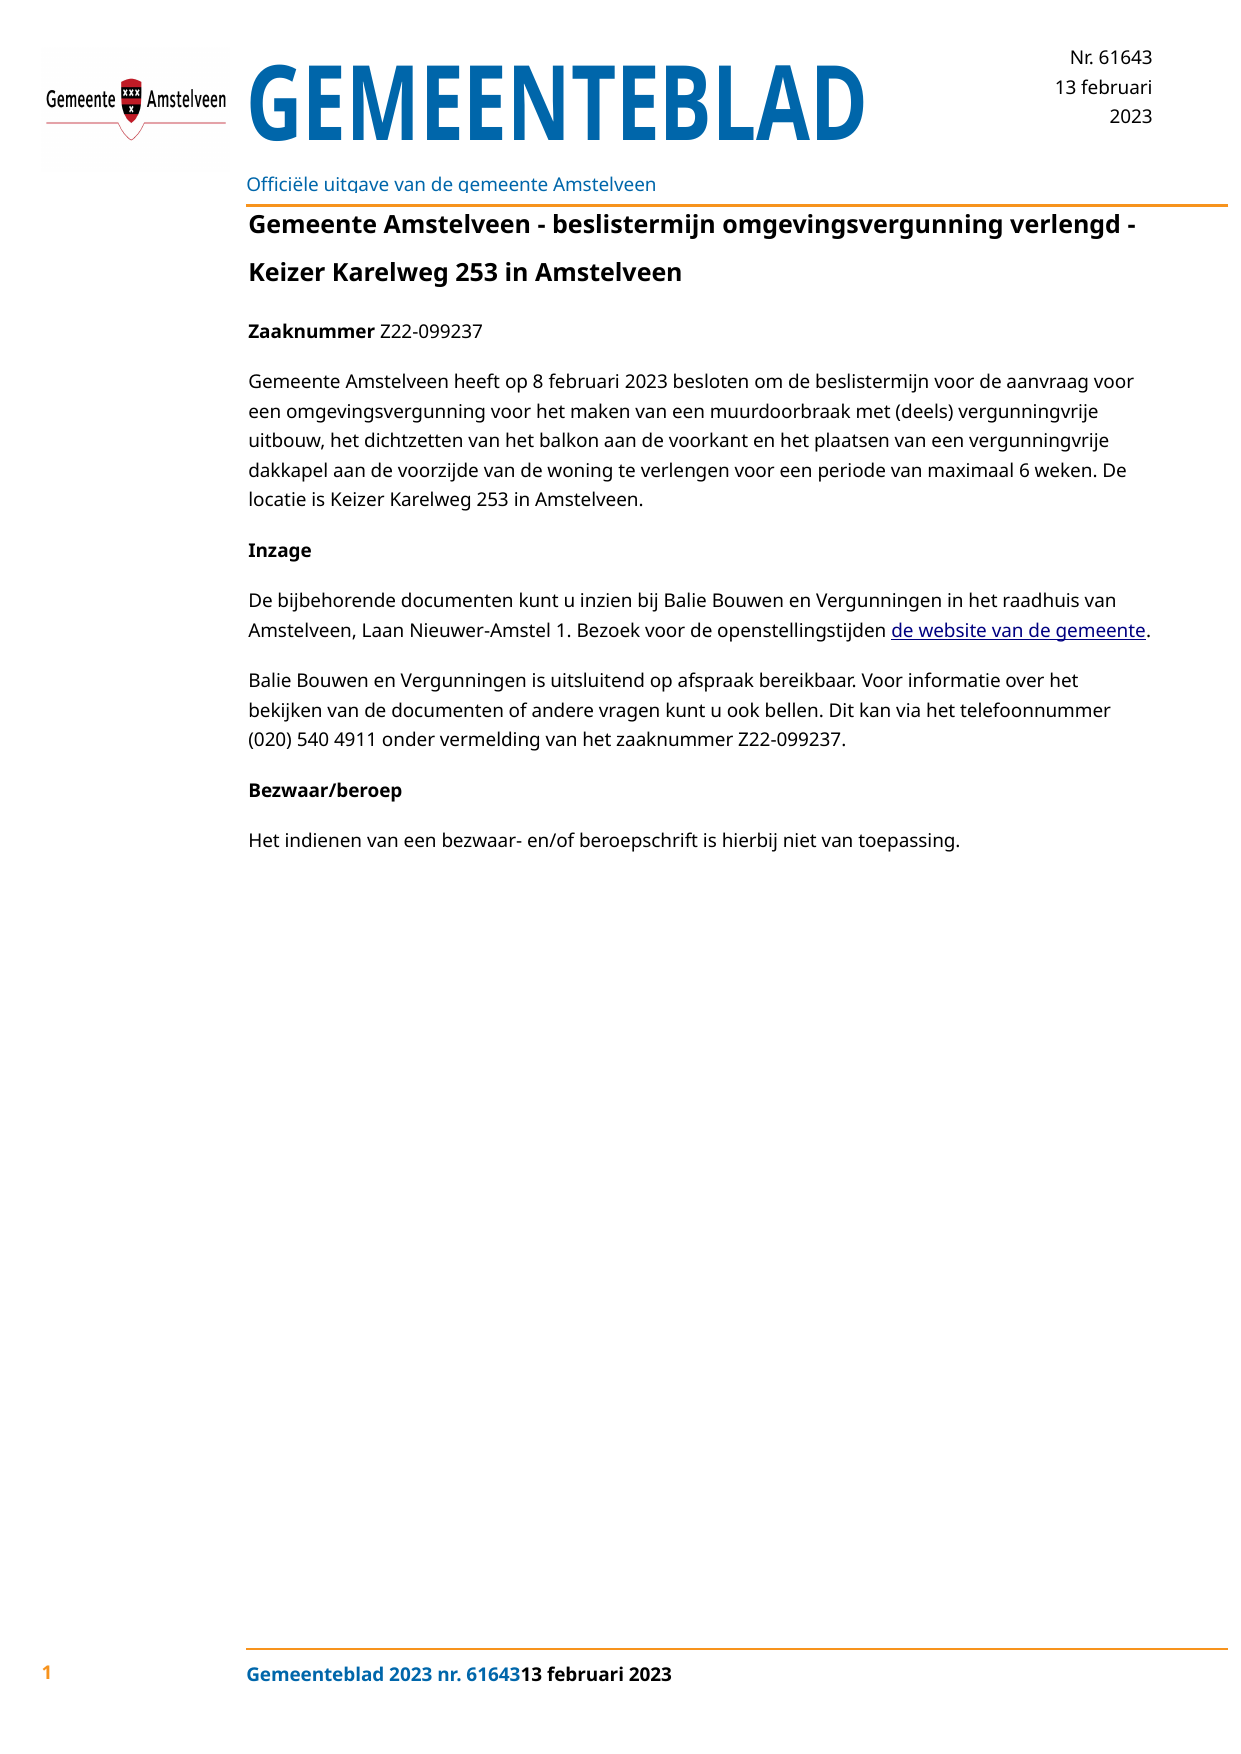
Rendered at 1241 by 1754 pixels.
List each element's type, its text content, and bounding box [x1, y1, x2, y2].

text Bezwaar/beroep [248, 777, 1152, 803]
text De bijbehorende documenten kunt u inzien bij Balie Bouwen en Vergunningen in het raadhuis van Amstelveen, Laan Nieuwer-Amstel 1. Bezoek voor de openstellingstijden de website van de gemeente. [248, 587, 1152, 643]
picture [41, 47, 231, 172]
text Inzage [248, 537, 1152, 563]
text Balie Bouwen en Vergunningen is uitsluitend op afspraak bereikbaar. Voor informatie over het bekijken van de documenten of andere vragen kunt u ook bellen. Dit kan via het telefoonnummer (020) 540 4911 onder vermelding van het zaaknummer Z22-099237. [248, 667, 1152, 752]
text Het indienen van een bezwaar- en/of beroepschrift is hierbij niet van toepassing. [248, 827, 1152, 853]
text Gemeente Amstelveen - beslistermijn omgevingsvergunning verlengd - Keizer Karelweg 253 in Amstelveen [248, 207, 1152, 288]
text Gemeente Amstelveen heeft op 8 februari 2023 besloten om de beslistermijn voor de aanvraag voor een omgevingsvergunning voor het maken van een muurdoorbraak met (deels) vergunningvrije uitbouw, het dichtzetten van het balkon aan de voorkant en het plaatsen van een vergunningvrije dakkapel aan de voorzijde van de woning te verlengen voor een periode van maximaal 6 weken. De locatie is Keizer Karelweg 253 in Amstelveen. [248, 368, 1152, 512]
text Zaaknummer Z22-099237 [248, 318, 1152, 344]
